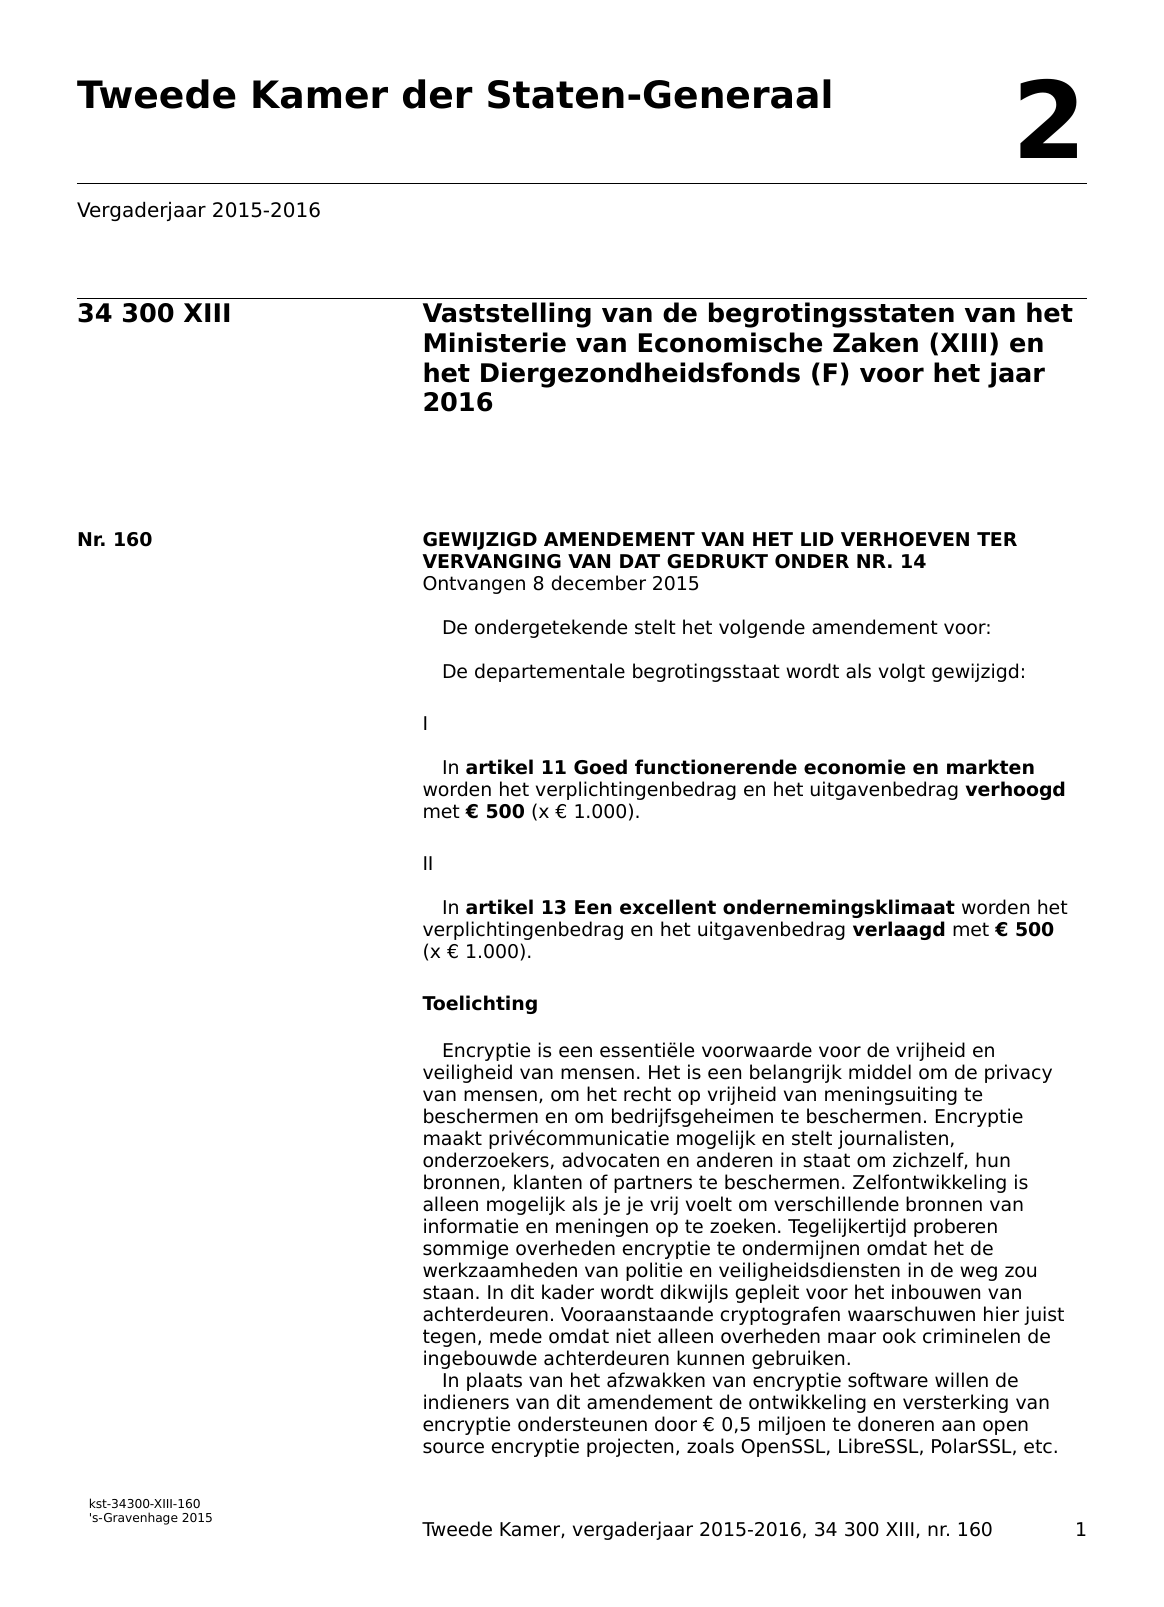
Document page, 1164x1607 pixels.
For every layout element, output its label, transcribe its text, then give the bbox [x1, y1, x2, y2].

table_cell Vergaderjaar 2015-2016 [77, 184, 1087, 298]
subtitle Nr. 160 GEWIJZIGD AMENDEMENT VAN HET LID VERHOEVEN TER VERVANGING VAN DAT GEDRUKT ONDER NR. 14 [77, 529, 1087, 573]
text In artikel 11 Goed functionerende economie en markten worden het verplichtingenbedrag en het uitgavenbedrag verhoogd met € 500 (x € 1.000). [422, 757, 1087, 823]
text In artikel 13 Een excellent ondernemingsklimaat worden het verplichtingenbedrag en het uitgavenbedrag verlaagd met € 500 (x € 1.000). [422, 897, 1087, 963]
table_header Tweede Kamer der Staten-Generaal [77, 59, 886, 183]
text kst-34300-XIII-160 [88, 1497, 323, 1511]
text De departementale begrotingsstaat wordt als volgt gewijzigd: [422, 661, 1087, 683]
subtitle 34 300 XIII Vaststelling van de begrotingsstaten van het Ministerie van Economische Zaken (XIII) en het Diergezondheidsfonds (F) voor het jaar 2016 [77, 299, 1087, 418]
subtitle I [422, 713, 1087, 735]
text 's-Gravenhage 2015 [88, 1511, 323, 1525]
subtitle Toelichting [422, 993, 1087, 1015]
text In plaats van het afzwakken van encryptie software willen de indieners van dit amendement de ontwikkeling en versterking van encryptie ondersteunen door € 0,5 miljoen te doneren aan open source encryptie projecten, zoals OpenSSL, LibreSSL, PolarSSL, etc. [422, 1370, 1087, 1458]
text Ontvangen 8 december 2015 [422, 573, 1087, 595]
subtitle II [422, 853, 1087, 875]
text Encryptie is een essentiële voorwaarde voor de vrijheid en veiligheid van mensen. Het is een belangrijk middel om de privacy van mensen, om het recht op vrijheid van meningsuiting te beschermen en om bedrijfsgeheimen te beschermen. Encryptie maakt privécommunicatie mogelijk en stelt journalisten, onderzoekers, advocaten en anderen in staat om zichzelf, hun bronnen, klanten of partners te beschermen. Zelfontwikkeling is alleen mogelijk als je je vrij voelt om verschillende bronnen van informatie en meningen op te zoeken. Tegelijkertijd proberen sommige overheden encryptie te ondermijnen omdat het de werkzaamheden van politie en veiligheidsdiensten in de weg zou staan. In dit kader wordt dikwijls gepleit voor het inbouwen van achterdeuren. Vooraanstaande cryptografen waarschuwen hier juist tegen, mede omdat niet alleen overheden maar ook criminelen de ingebouwde achterdeuren kunnen gebruiken. [422, 1040, 1087, 1370]
table_header 2 [886, 59, 1087, 183]
text De ondergetekende stelt het volgende amendement voor: [422, 617, 1087, 639]
